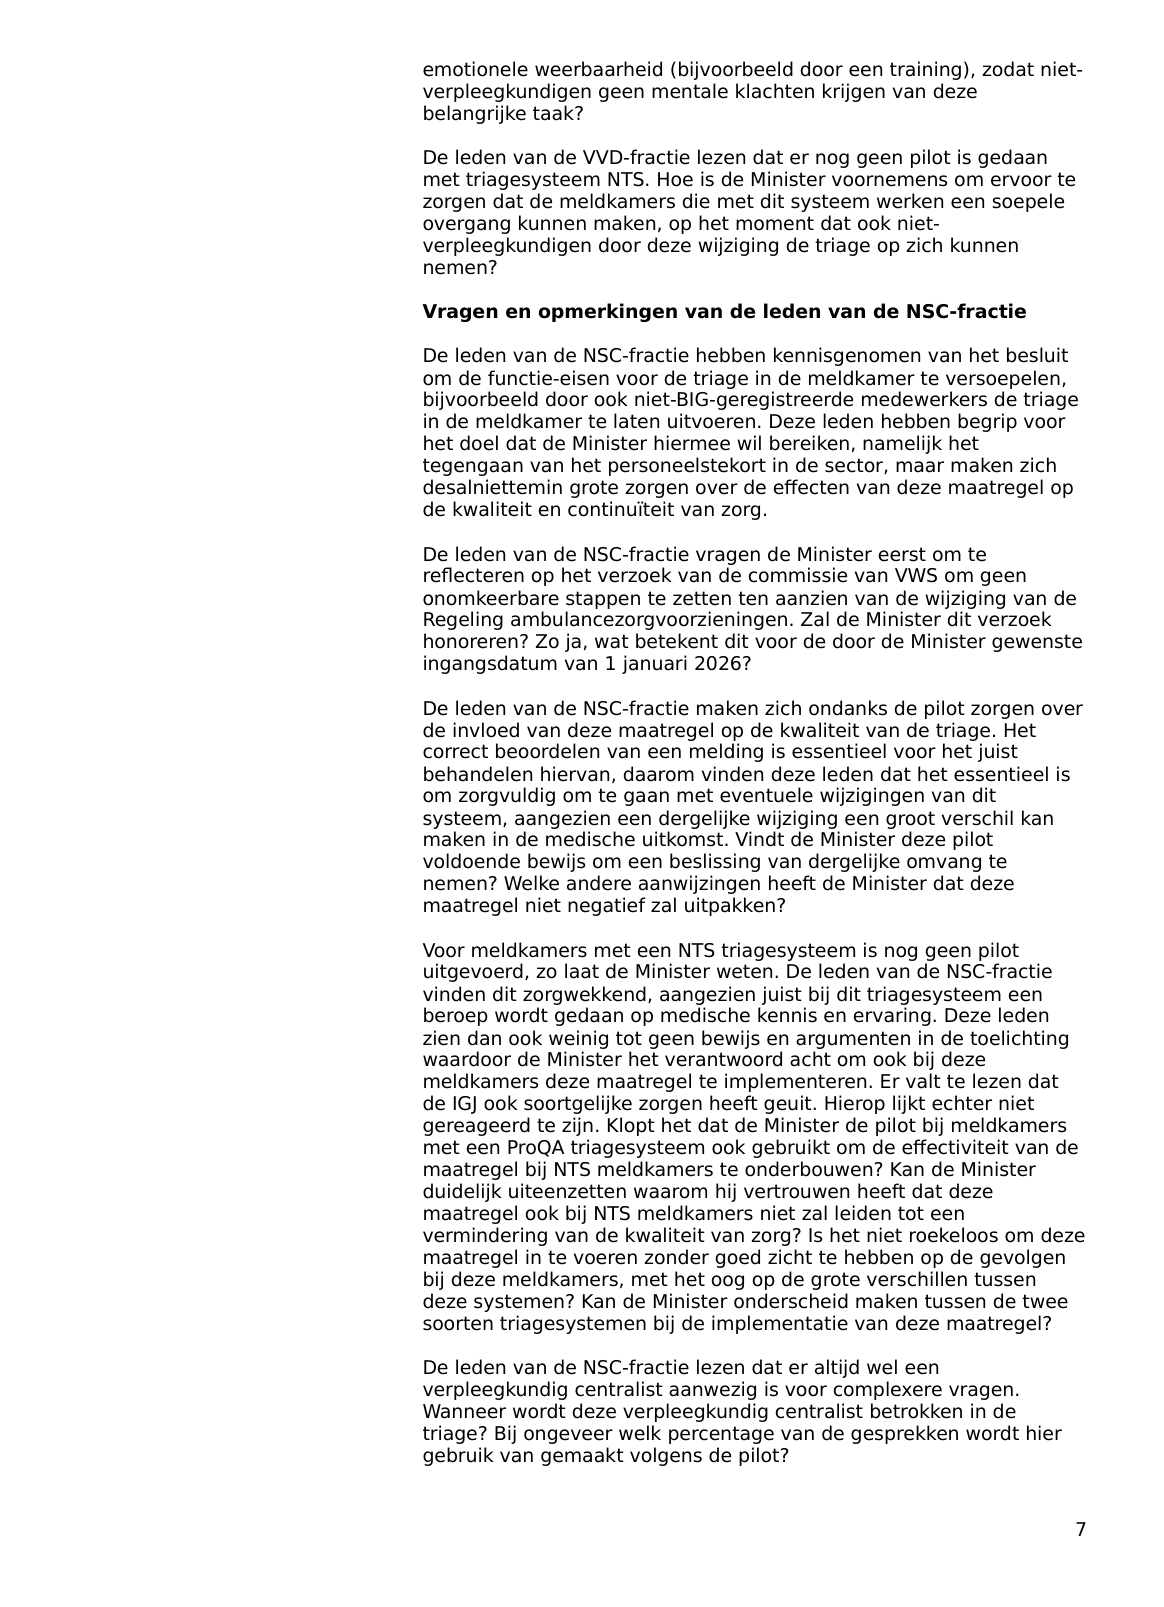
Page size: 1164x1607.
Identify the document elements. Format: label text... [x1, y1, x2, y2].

text De leden van de VVD-fractie lezen dat er nog geen pilot is gedaan met triagesysteem NTS. Hoe is de Minister voornemens om ervoor te zorgen dat de meldkamers die met dit systeem werken een soepele overgang kunnen maken, op het moment dat ook niet-verpleegkundigen door deze wijziging de triage op zich kunnen nemen? [422, 147, 1087, 279]
text emotionele weerbaarheid (bijvoorbeeld door een training), zodat niet-verpleegkundigen geen mentale klachten krijgen van deze belangrijke taak? [422, 59, 1087, 125]
text Voor meldkamers met een NTS triagesysteem is nog geen pilot uitgevoerd, zo laat de Minister weten. De leden van de NSC-fractie vinden dit zorgwekkend, aangezien juist bij dit triagesysteem een beroep wordt gedaan op medische kennis en ervaring. Deze leden zien dan ook weinig tot geen bewijs en argumenten in de toelichting waardoor de Minister het verantwoord acht om ook bij deze meldkamers deze maatregel te implementeren. Er valt te lezen dat de IGJ ook soortgelijke zorgen heeft geuit. Hierop lijkt echter niet gereageerd te zijn. Klopt het dat de Minister de pilot bij meldkamers met een ProQA triagesysteem ook gebruikt om de effectiviteit van de maatregel bij NTS meldkamers te onderbouwen? Kan de Minister duidelijk uiteenzetten waarom hij vertrouwen heeft dat deze maatregel ook bij NTS meldkamers niet zal leiden tot een vermindering van de kwaliteit van zorg? Is het niet roekeloos om deze maatregel in te voeren zonder goed zicht te hebben op de gevolgen bij deze meldkamers, met het oog op de grote verschillen tussen deze systemen? Kan de Minister onderscheid maken tussen de twee soorten triagesystemen bij de implementatie van deze maatregel? [422, 939, 1087, 1335]
text De leden van de NSC-fractie vragen de Minister eerst om te reflecteren op het verzoek van de commissie van VWS om geen onomkeerbare stappen te zetten ten aanzien van de wijziging van de Regeling ambulancezorgvoorzieningen. Zal de Minister dit verzoek honoreren? Zo ja, wat betekent dit voor de door de Minister gewenste ingangsdatum van 1 januari 2026? [422, 543, 1087, 675]
subtitle Vragen en opmerkingen van de leden van de NSC-fractie [422, 301, 1087, 323]
text De leden van de NSC-fractie lezen dat er altijd wel een verpleegkundig centralist aanwezig is voor complexere vragen. Wanneer wordt deze verpleegkundig centralist betrokken in de triage? Bij ongeveer welk percentage van de gesprekken wordt hier gebruik van gemaakt volgens de pilot? [422, 1357, 1087, 1467]
text De leden van de NSC-fractie hebben kennisgenomen van het besluit om de functie-eisen voor de triage in de meldkamer te versoepelen, bijvoorbeeld door ook niet-BIG-geregistreerde medewerkers de triage in de meldkamer te laten uitvoeren. Deze leden hebben begrip voor het doel dat de Minister hiermee wil bereiken, namelijk het tegengaan van het personeelstekort in de sector, maar maken zich desalniettemin grote zorgen over de effecten van deze maatregel op de kwaliteit en continuïteit van zorg. [422, 345, 1087, 521]
text De leden van de NSC-fractie maken zich ondanks de pilot zorgen over de invloed van deze maatregel op de kwaliteit van de triage. Het correct beoordelen van een melding is essentieel voor het juist behandelen hiervan, daarom vinden deze leden dat het essentieel is om zorgvuldig om te gaan met eventuele wijzigingen van dit systeem, aangezien een dergelijke wijziging een groot verschil kan maken in de medische uitkomst. Vindt de Minister deze pilot voldoende bewijs om een beslissing van dergelijke omvang te nemen? Welke andere aanwijzingen heeft de Minister dat deze maatregel niet negatief zal uitpakken? [422, 697, 1087, 917]
